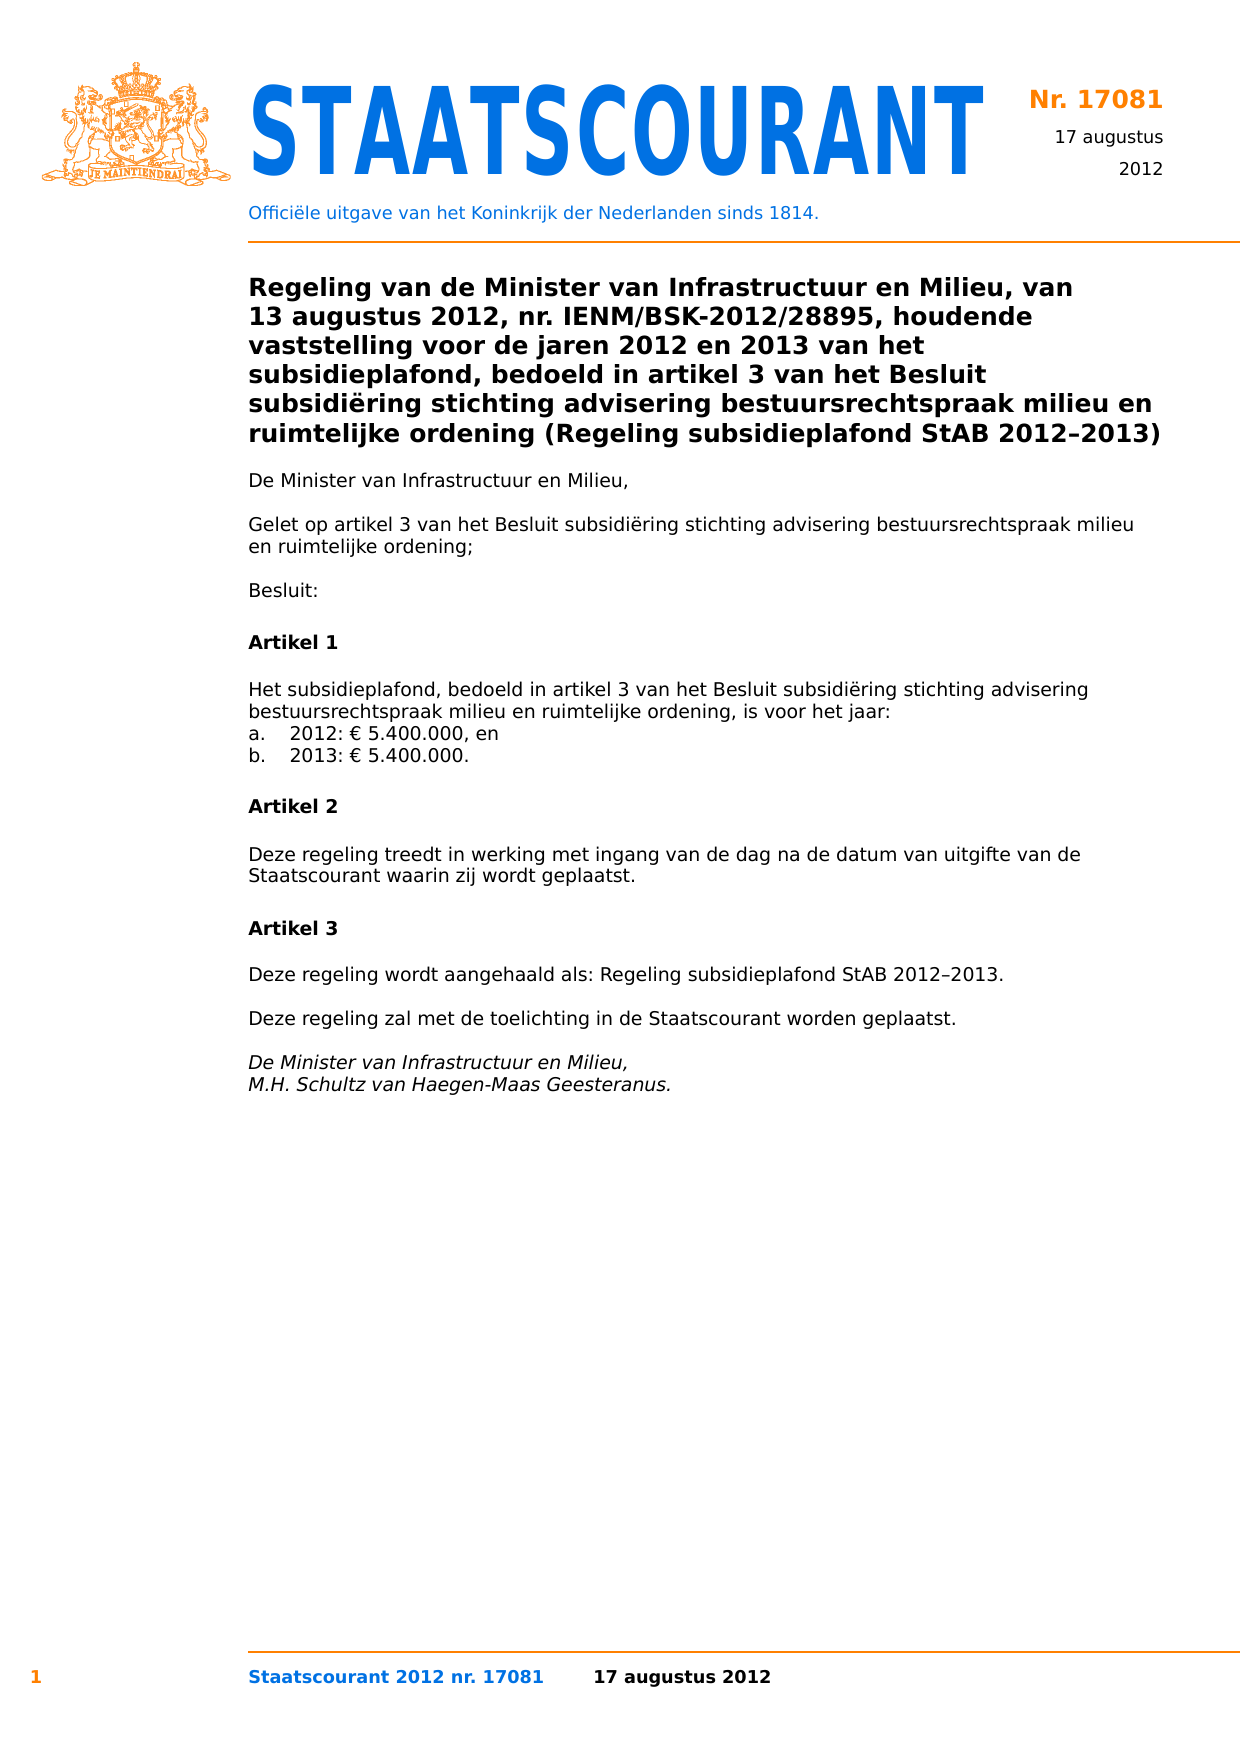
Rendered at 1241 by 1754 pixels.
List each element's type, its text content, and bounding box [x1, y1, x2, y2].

table_header [25, 62, 248, 241]
subtitle Artikel 2 [248, 796, 1163, 818]
table_header STAATSCOURANT [248, 62, 998, 203]
subtitle Regeling van de Minister van Infrastructuur en Milieu, van 13 augustus 2012, nr. IENM/BSK-2012/28895, houdende vaststelling voor de jaren 2012 en 2013 van het subsidieplafond, bedoeld in artikel 3 van het Besluit subsidiëring stichting advisering bestuursrechtspraak milieu en ruimtelijke ordening (Regeling subsidieplafond StAB 2012–2013) [248, 273, 1163, 448]
table_cell 17 augustus [998, 121, 1240, 153]
text Deze regeling treedt in werking met ingang van de dag na de datum van uitgifte van de Staatscourant waarin zij wordt geplaatst. [248, 843, 1163, 887]
text b. 2013: € 5.400.000. [248, 744, 1163, 766]
text Deze regeling wordt aangehaald als: Regeling subsidieplafond StAB 2012–2013. [248, 964, 1163, 986]
text a. 2012: € 5.400.000, en [248, 722, 1163, 744]
subtitle Artikel 3 [248, 917, 1163, 939]
text De Minister van Infrastructuur en Milieu, [248, 470, 1163, 492]
table_header Nr. 17081 [998, 62, 1240, 121]
text Deze regeling zal met de toelichting in de Staatscourant worden geplaatst. [248, 1008, 1163, 1030]
table_cell Officiële uitgave van het Koninkrijk der Nederlanden sinds 1814. [248, 203, 1240, 241]
text Gelet op artikel 3 van het Besluit subsidiëring stichting advisering bestuursrechtspraak milieu en ruimtelijke ordening; [248, 514, 1163, 558]
table_cell 2012 [998, 153, 1240, 203]
text Het subsidieplafond, bedoeld in artikel 3 van het Besluit subsidiëring stichting advisering bestuursrechtspraak milieu en ruimtelijke ordening, is voor het jaar: [248, 678, 1163, 722]
text Besluit: [248, 579, 1163, 602]
subtitle Artikel 1 [248, 632, 1163, 653]
picture [41, 62, 231, 186]
text De Minister van Infrastructuur en Milieu, M.H. Schultz van Haegen-Maas Geesteranus. [248, 1052, 1163, 1096]
